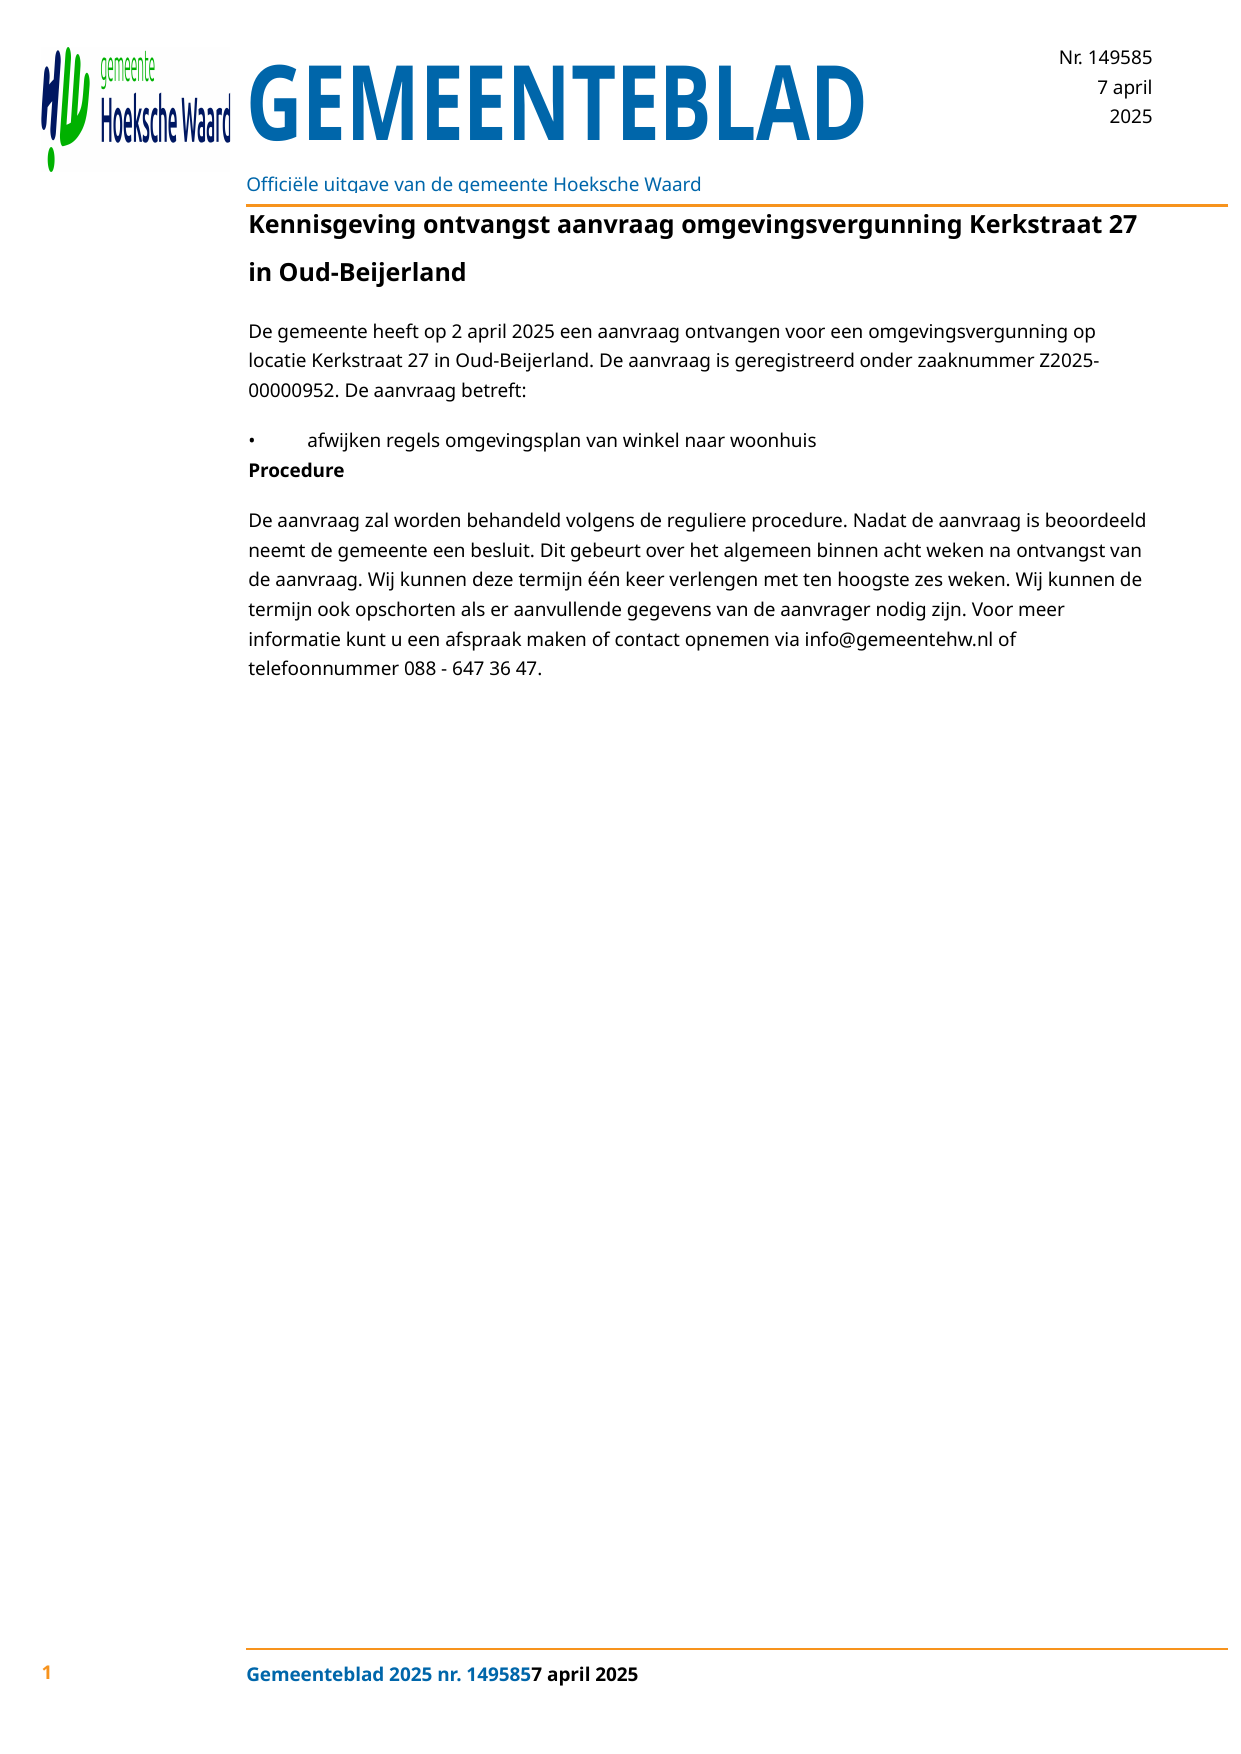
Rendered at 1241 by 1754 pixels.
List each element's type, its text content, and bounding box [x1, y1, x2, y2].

text Procedure [248, 457, 1152, 483]
list afwijken regels omgevingsplan van winkel naar woonhuis [248, 427, 1152, 453]
picture [41, 47, 231, 172]
text De gemeente heeft op 2 april 2025 een aanvraag ontvangen voor een omgevingsvergunning op locatie Kerkstraat 27 in Oud-Beijerland. De aanvraag is geregistreerd onder zaaknummer Z2025-00000952. De aanvraag betreft: [248, 318, 1152, 403]
text Kennisgeving ontvangst aanvraag omgevingsvergunning Kerkstraat 27 in Oud-Beijerland [248, 207, 1152, 288]
text De aanvraag zal worden behandeld volgens de reguliere procedure. Nadat de aanvraag is beoordeeld neemt de gemeente een besluit. Dit gebeurt over het algemeen binnen acht weken na ontvangst van de aanvraag. Wij kunnen deze termijn één keer verlengen met ten hoogste zes weken. Wij kunnen de termijn ook opschorten als er aanvullende gegevens van de aanvrager nodig zijn. Voor meer informatie kunt u een afspraak maken of contact opnemen via info@gemeentehw.nl of telefoonnummer 088 - 647 36 47. [248, 507, 1152, 681]
